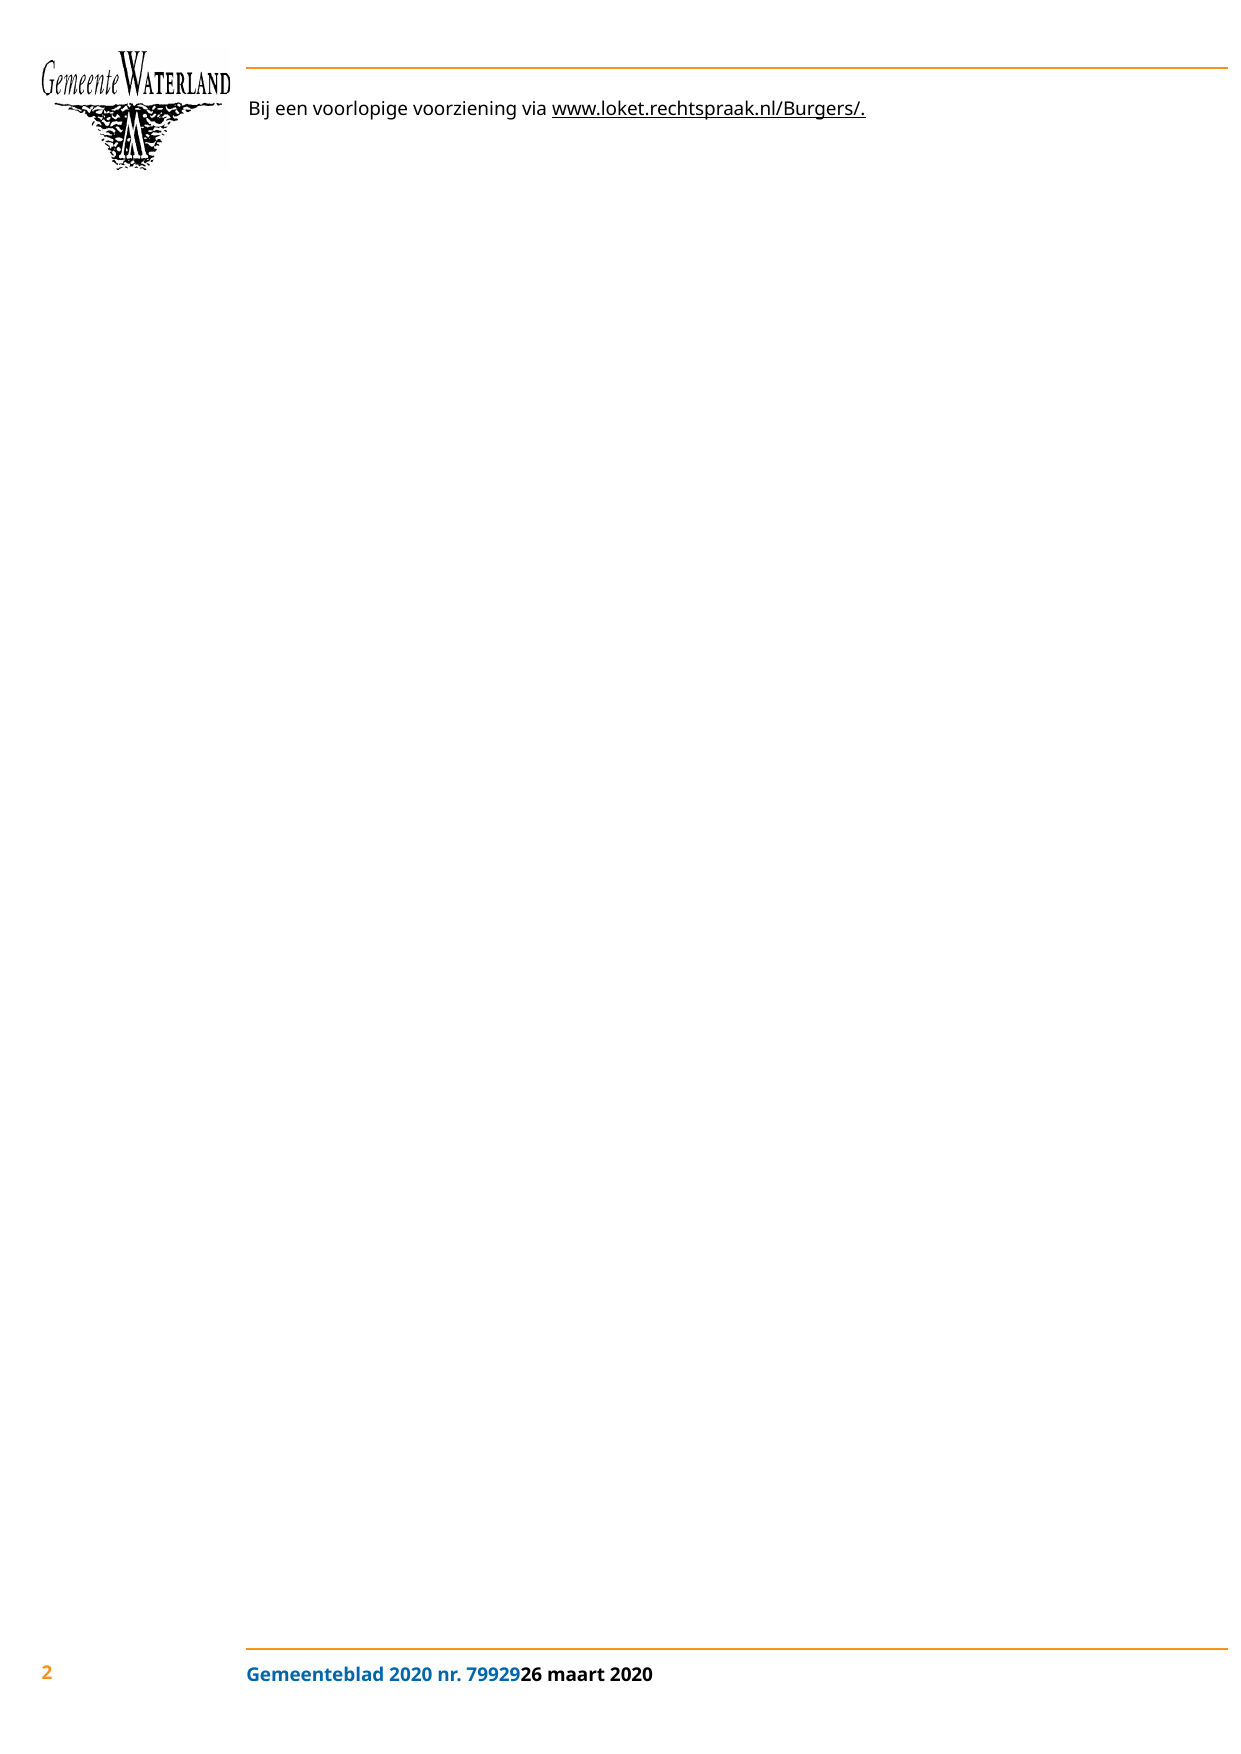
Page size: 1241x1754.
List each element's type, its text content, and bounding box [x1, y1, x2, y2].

text Bij een voorlopige voorziening via www.loket.rechtspraak.nl/Burgers/. [248, 95, 1152, 121]
picture [41, 47, 231, 172]
